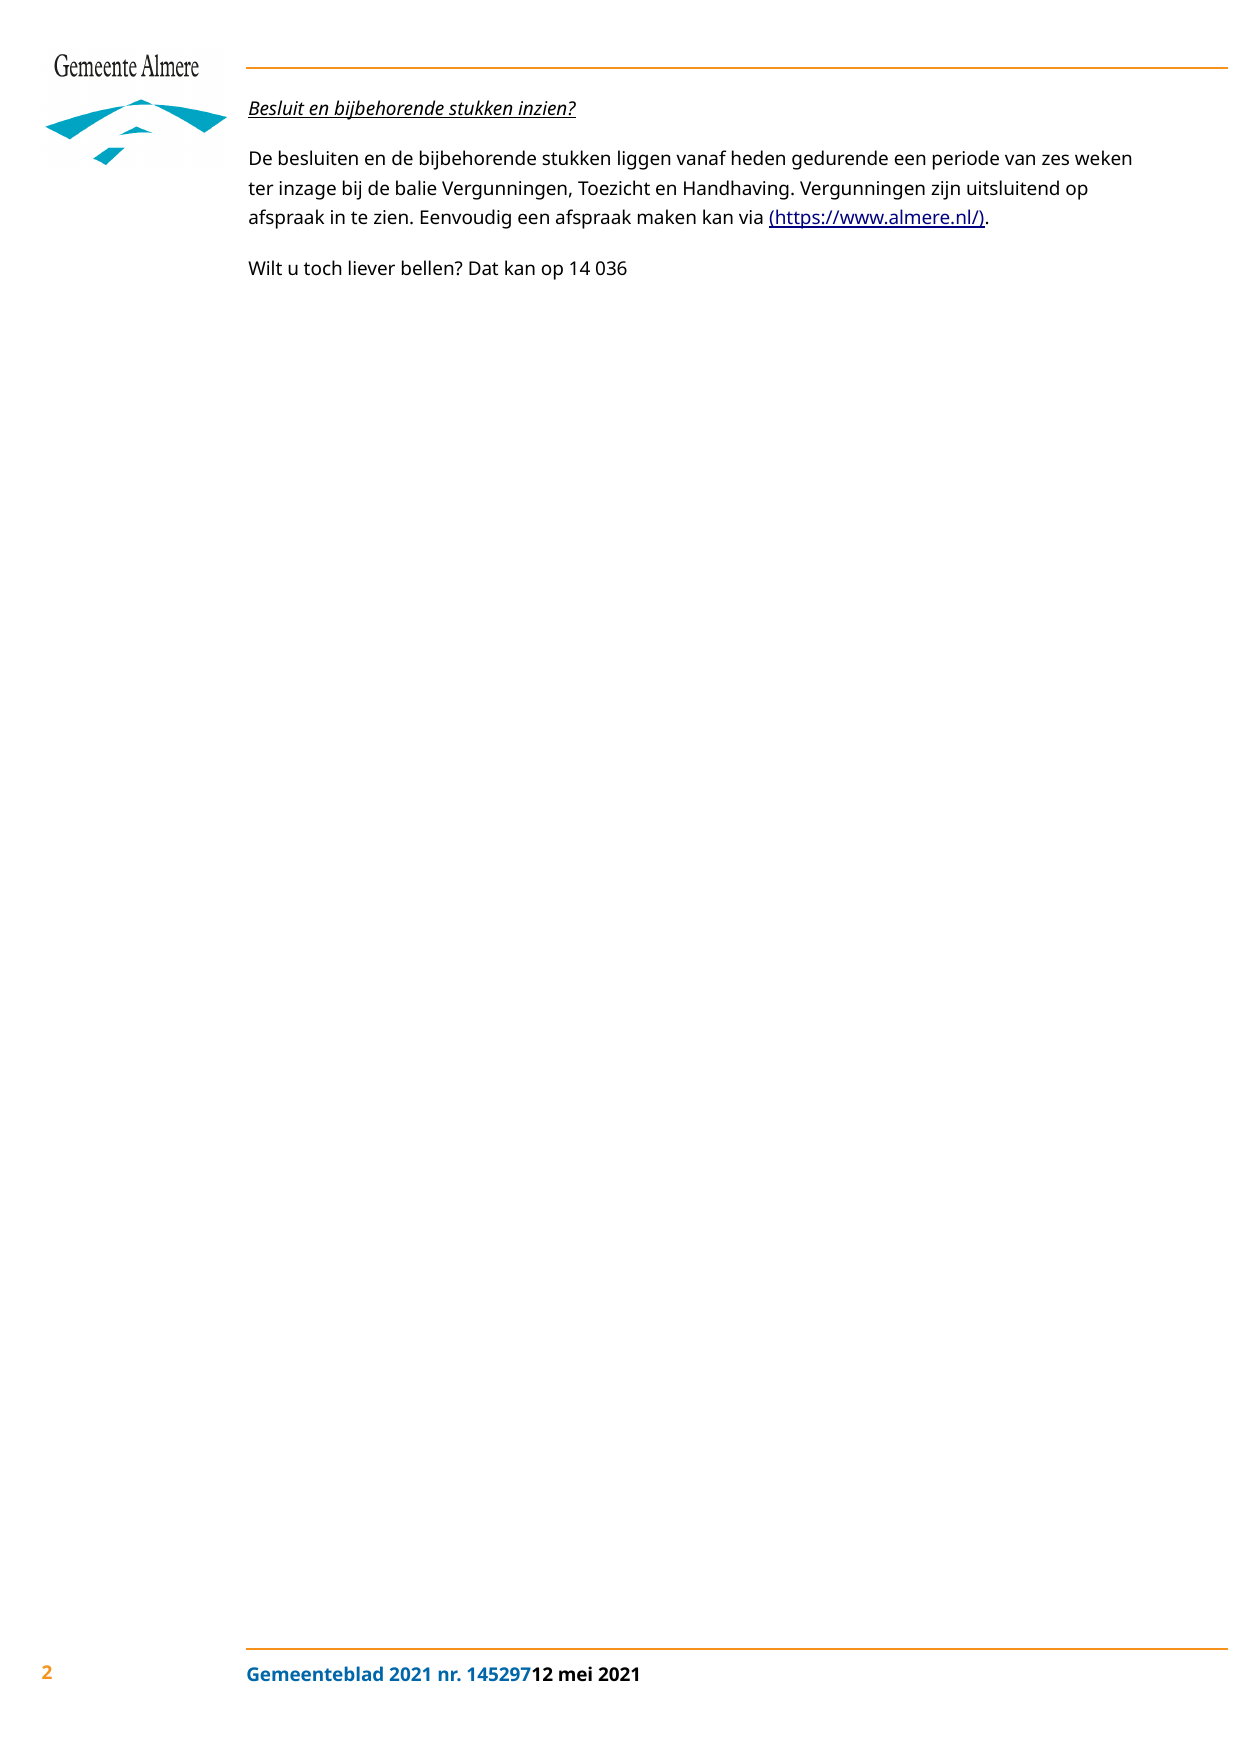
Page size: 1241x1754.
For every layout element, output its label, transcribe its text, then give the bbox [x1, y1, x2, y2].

picture [41, 47, 231, 172]
text De besluiten en de bijbehorende stukken liggen vanaf heden gedurende een periode van zes weken ter inzage bij de balie Vergunningen, Toezicht en Handhaving. Vergunningen zijn uitsluitend op afspraak in te zien. Eenvoudig een afspraak maken kan via (https://www.almere.nl/). [248, 145, 1152, 230]
text Besluit en bijbehorende stukken inzien? [248, 95, 1152, 121]
text Wilt u toch liever bellen? Dat kan op 14 036 [248, 255, 1152, 281]
